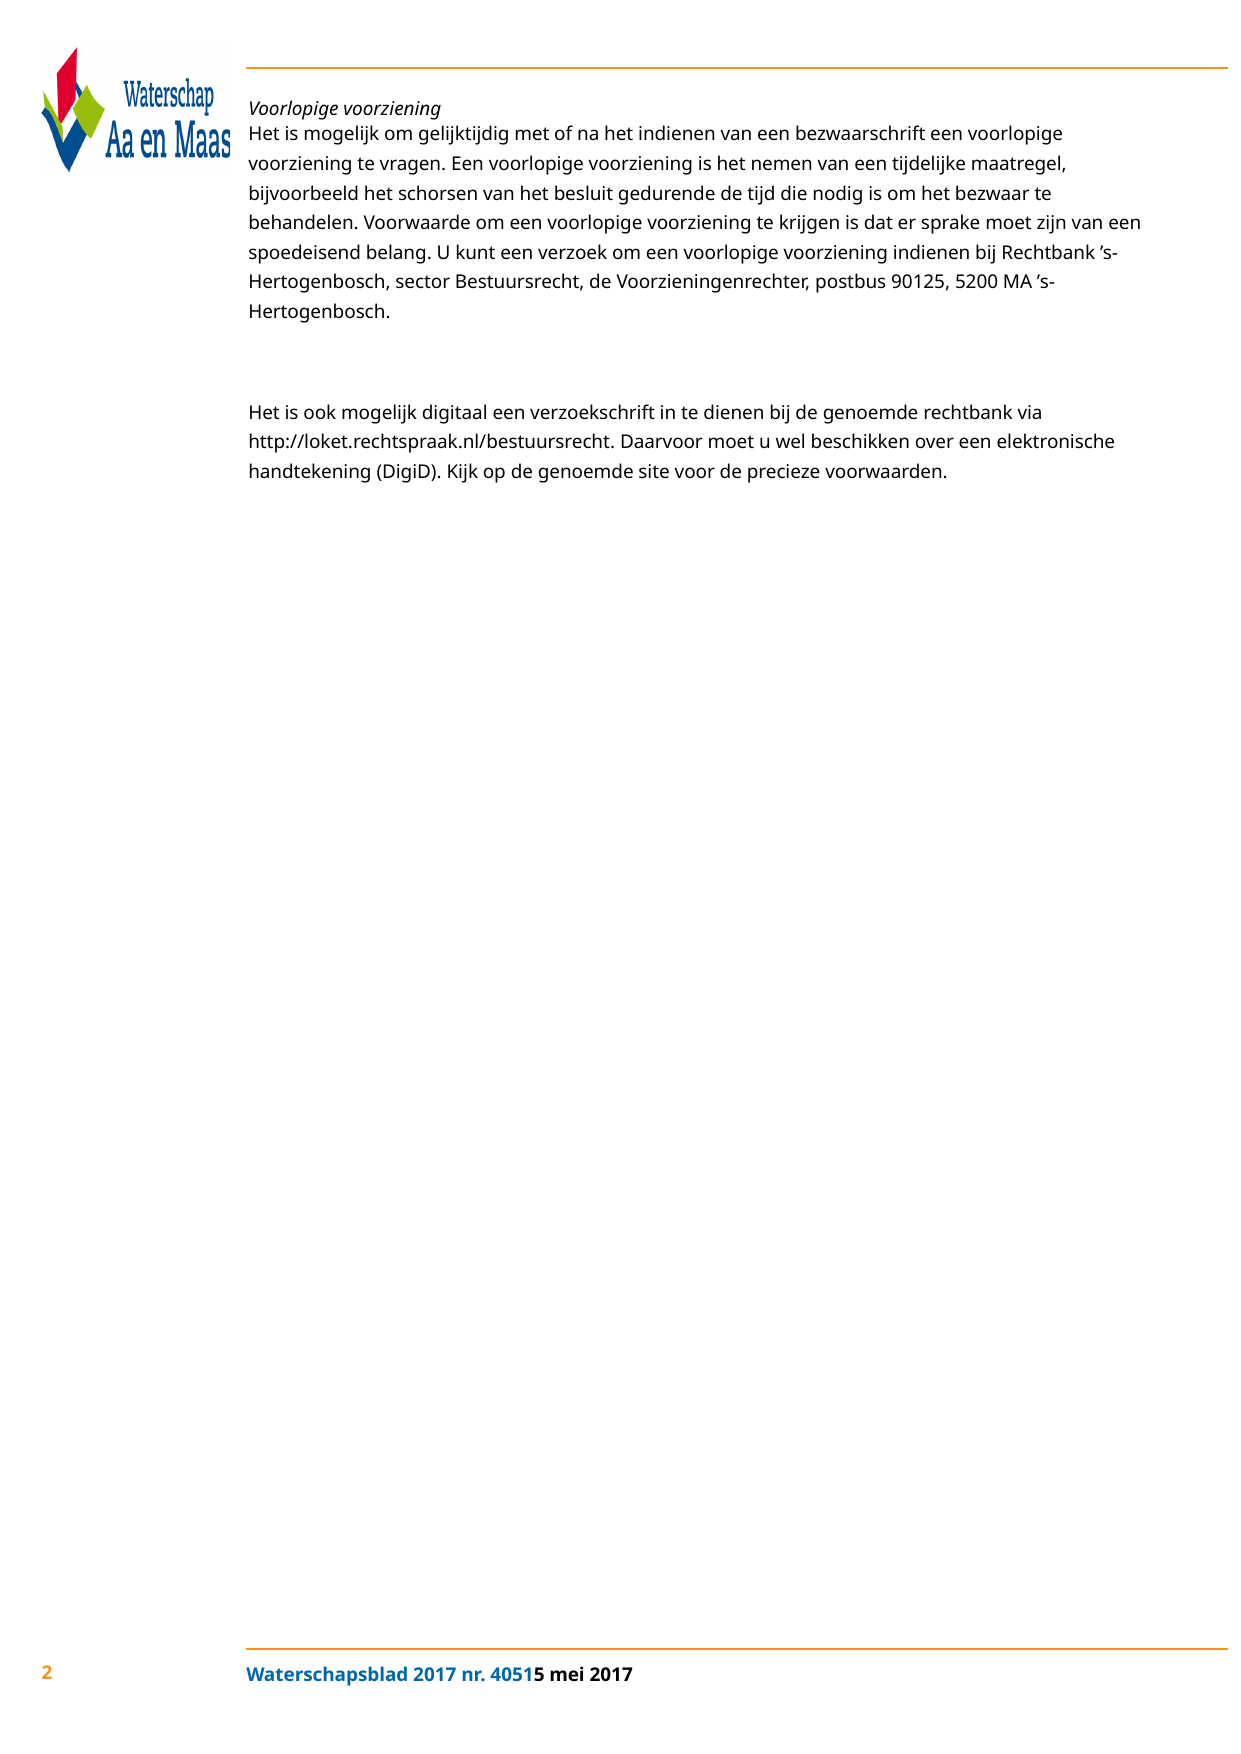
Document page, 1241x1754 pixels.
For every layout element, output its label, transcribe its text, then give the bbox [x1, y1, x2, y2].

text Voorlopige voorziening [248, 95, 1152, 121]
text Het is mogelijk om gelijktijdig met of na het indienen van een bezwaarschrift een voorlopige voorziening te vragen. Een voorlopige voorziening is het nemen van een tijdelijke maatregel, bijvoorbeeld het schorsen van het besluit gedurende de tijd die nodig is om het bezwaar te behandelen. Voorwaarde om een voorlopige voorziening te krijgen is dat er sprake moet zijn van een spoedeisend belang. U kunt een verzoek om een voorlopige voorziening indienen bij Rechtbank ’s-Hertogenbosch, sector Bestuursrecht, de Voorzieningenrechter, postbus 90125, 5200 MA ’s-Hertogenbosch. [248, 121, 1152, 324]
text Het is ook mogelijk digitaal een verzoekschrift in te dienen bij de genoemde rechtbank via http://loket.rechtspraak.nl/bestuursrecht. Daarvoor moet u wel beschikken over een elektronische handtekening (DigiD). Kijk op de genoemde site voor de precieze voorwaarden. [248, 399, 1152, 484]
picture [41, 47, 231, 172]
